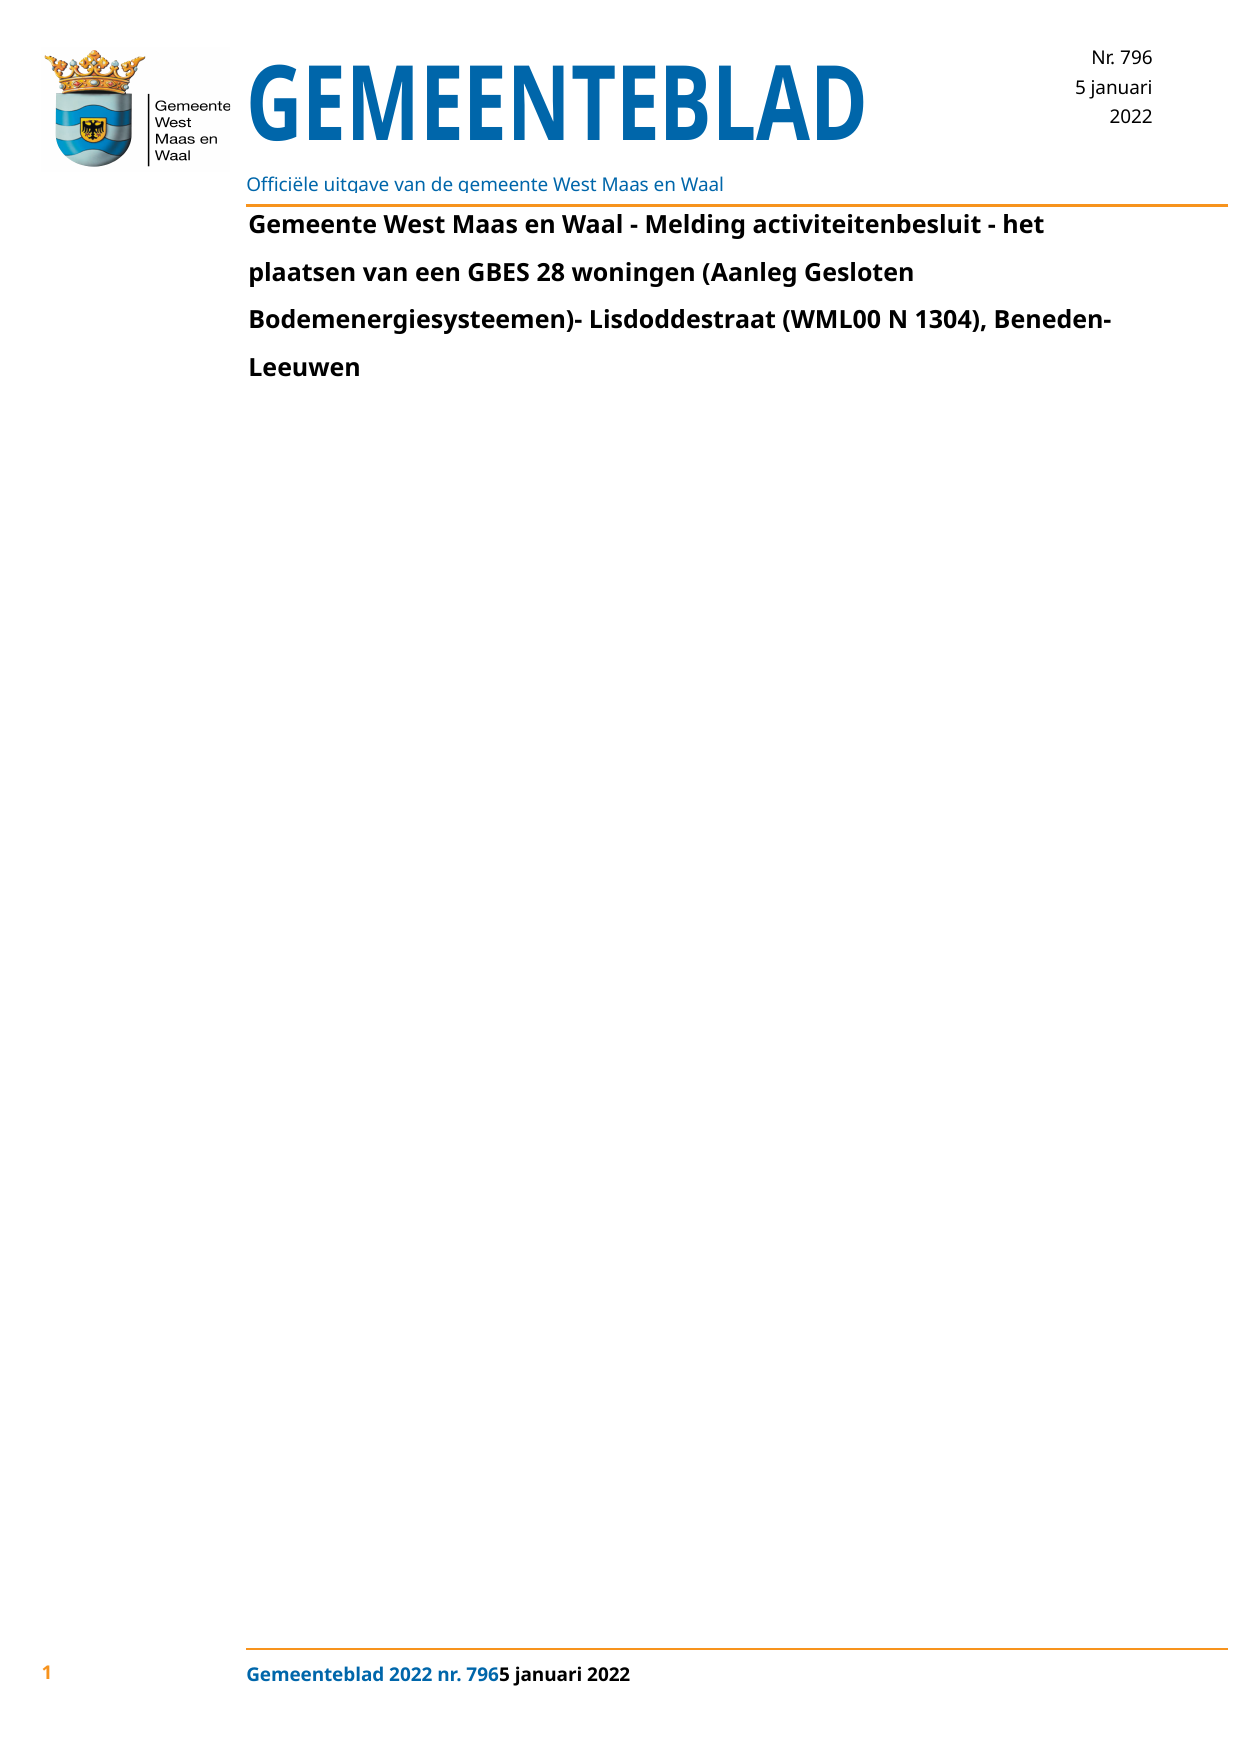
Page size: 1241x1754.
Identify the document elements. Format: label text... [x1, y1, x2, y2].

picture [41, 47, 231, 172]
text Gemeente West Maas en Waal - Melding activiteitenbesluit - het plaatsen van een GBES 28 woningen (Aanleg Gesloten Bodemenergiesysteemen)- Lisdoddestraat (WML00 N 1304), Beneden-Leeuwen [248, 207, 1152, 384]
